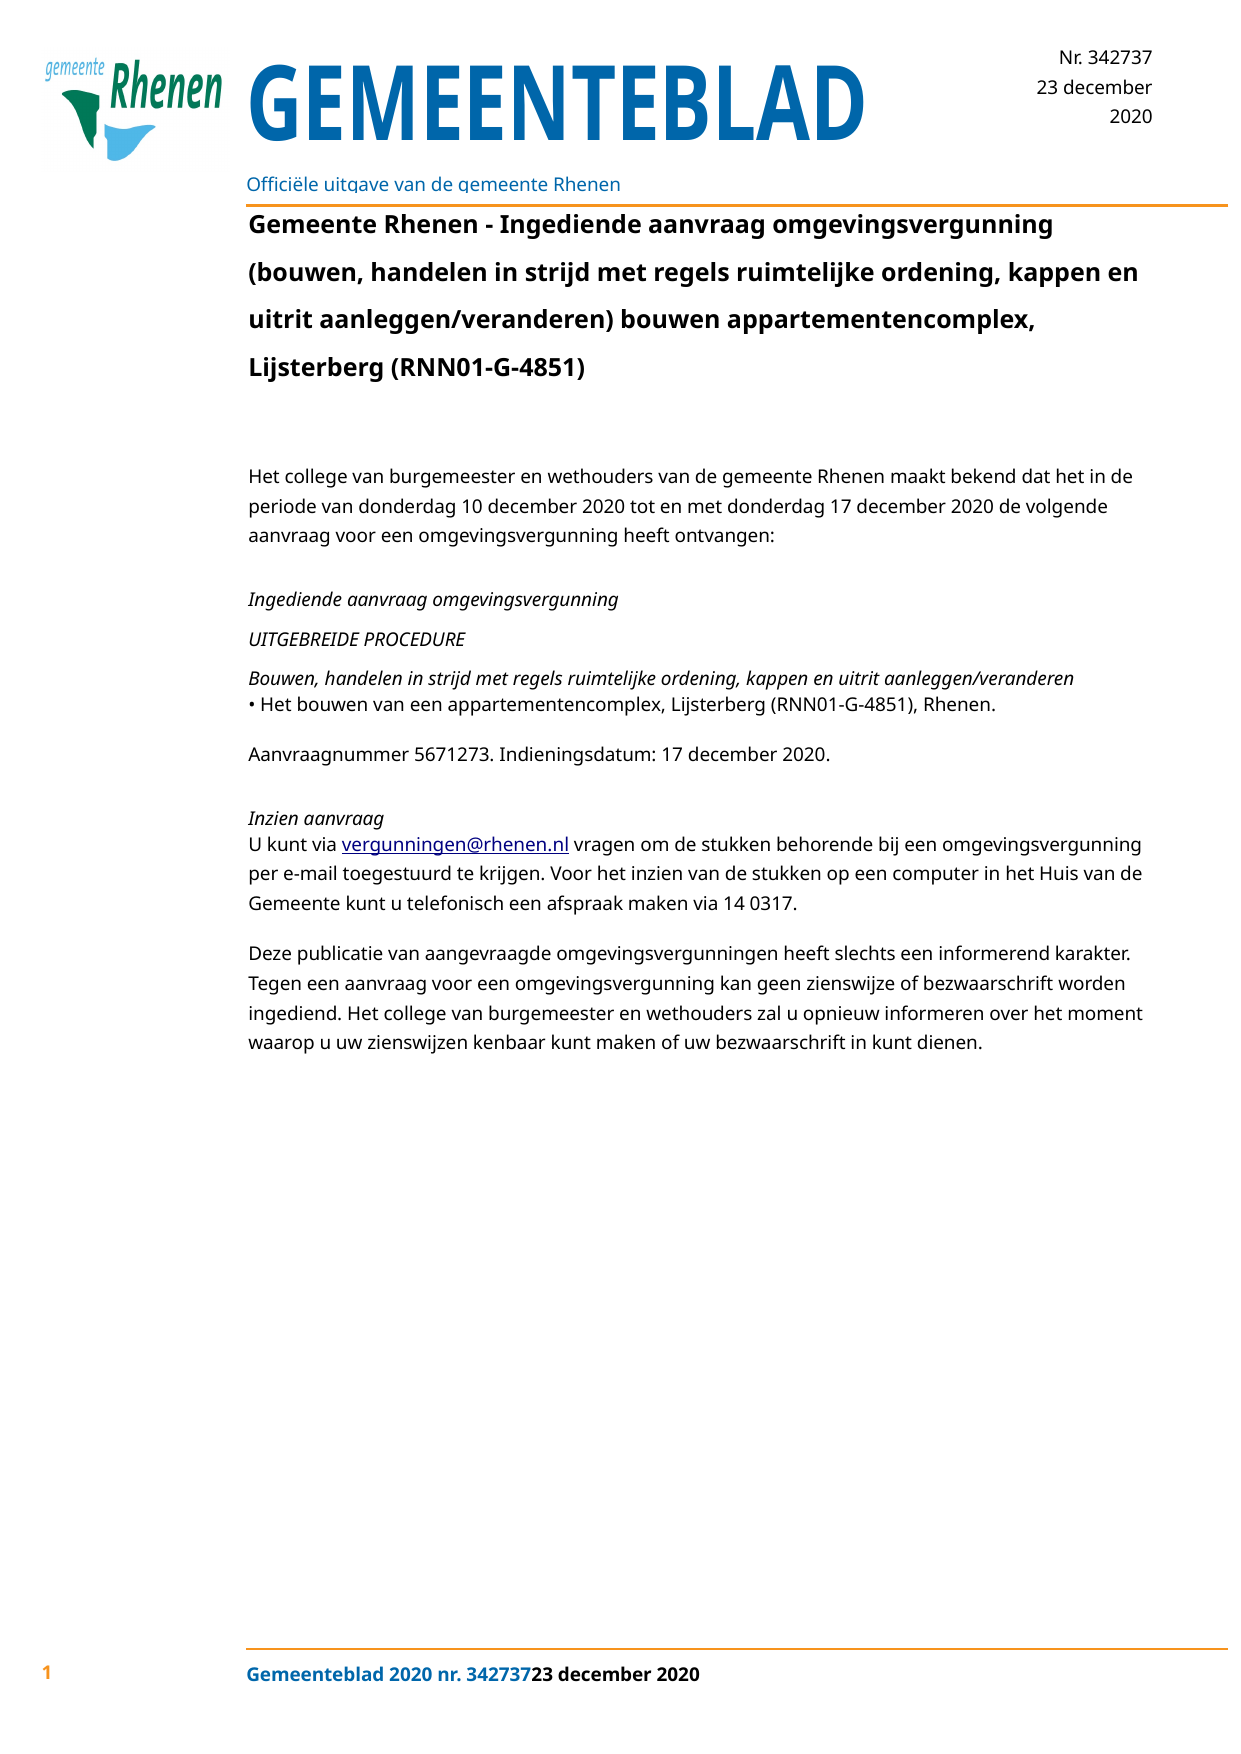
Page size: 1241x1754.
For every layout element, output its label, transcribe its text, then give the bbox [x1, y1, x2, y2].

text Het college van burgemeester en wethouders van de gemeente Rhenen maakt bekend dat het in de periode van donderdag 10 december 2020 tot en met donderdag 17 december 2020 de volgende aanvraag voor een omgevingsvergunning heeft ontvangen: [248, 463, 1152, 548]
text Deze publicatie van aangevraagde omgevingsvergunningen heeft slechts een informerend karakter. Tegen een aanvraag voor een omgevingsvergunning kan geen zienswijze of bezwaarschrift worden ingediend. Het college van burgemeester en wethouders zal u opnieuw informeren over het moment waarop u uw zienswijzen kenbaar kunt maken of uw bezwaarschrift in kunt dienen. [248, 941, 1152, 1055]
text U kunt via vergunningen@rhenen.nl vragen om de stukken behorende bij een omgevingsvergunning per e-mail toegestuurd te krijgen. Voor het inzien van de stukken op een computer in het Huis van de Gemeente kunt u telefonisch een afspraak maken via 14 0317. [248, 831, 1152, 916]
text Bouwen, handelen in strijd met regels ruimtelijke ordening, kappen en uitrit aanleggen/veranderen [248, 665, 1152, 691]
picture [41, 47, 231, 172]
text Inzien aanvraag [248, 805, 1152, 831]
text Gemeente Rhenen - Ingediende aanvraag omgevingsvergunning (bouwen, handelen in strijd met regels ruimtelijke ordening, kappen en uitrit aanleggen/veranderen) bouwen appartementencomplex, Lijsterberg (RNN01-G-4851) [248, 207, 1152, 384]
text Ingediende aanvraag omgevingsvergunning [248, 587, 1152, 612]
text • Het bouwen van een appartementencomplex, Lijsterberg (RNN01-G-4851), Rhenen. [248, 691, 1152, 717]
text Aanvraagnummer 5671273. Indieningsdatum: 17 december 2020. [248, 741, 1152, 767]
text UITGEBREIDE PROCEDURE [248, 626, 1152, 652]
